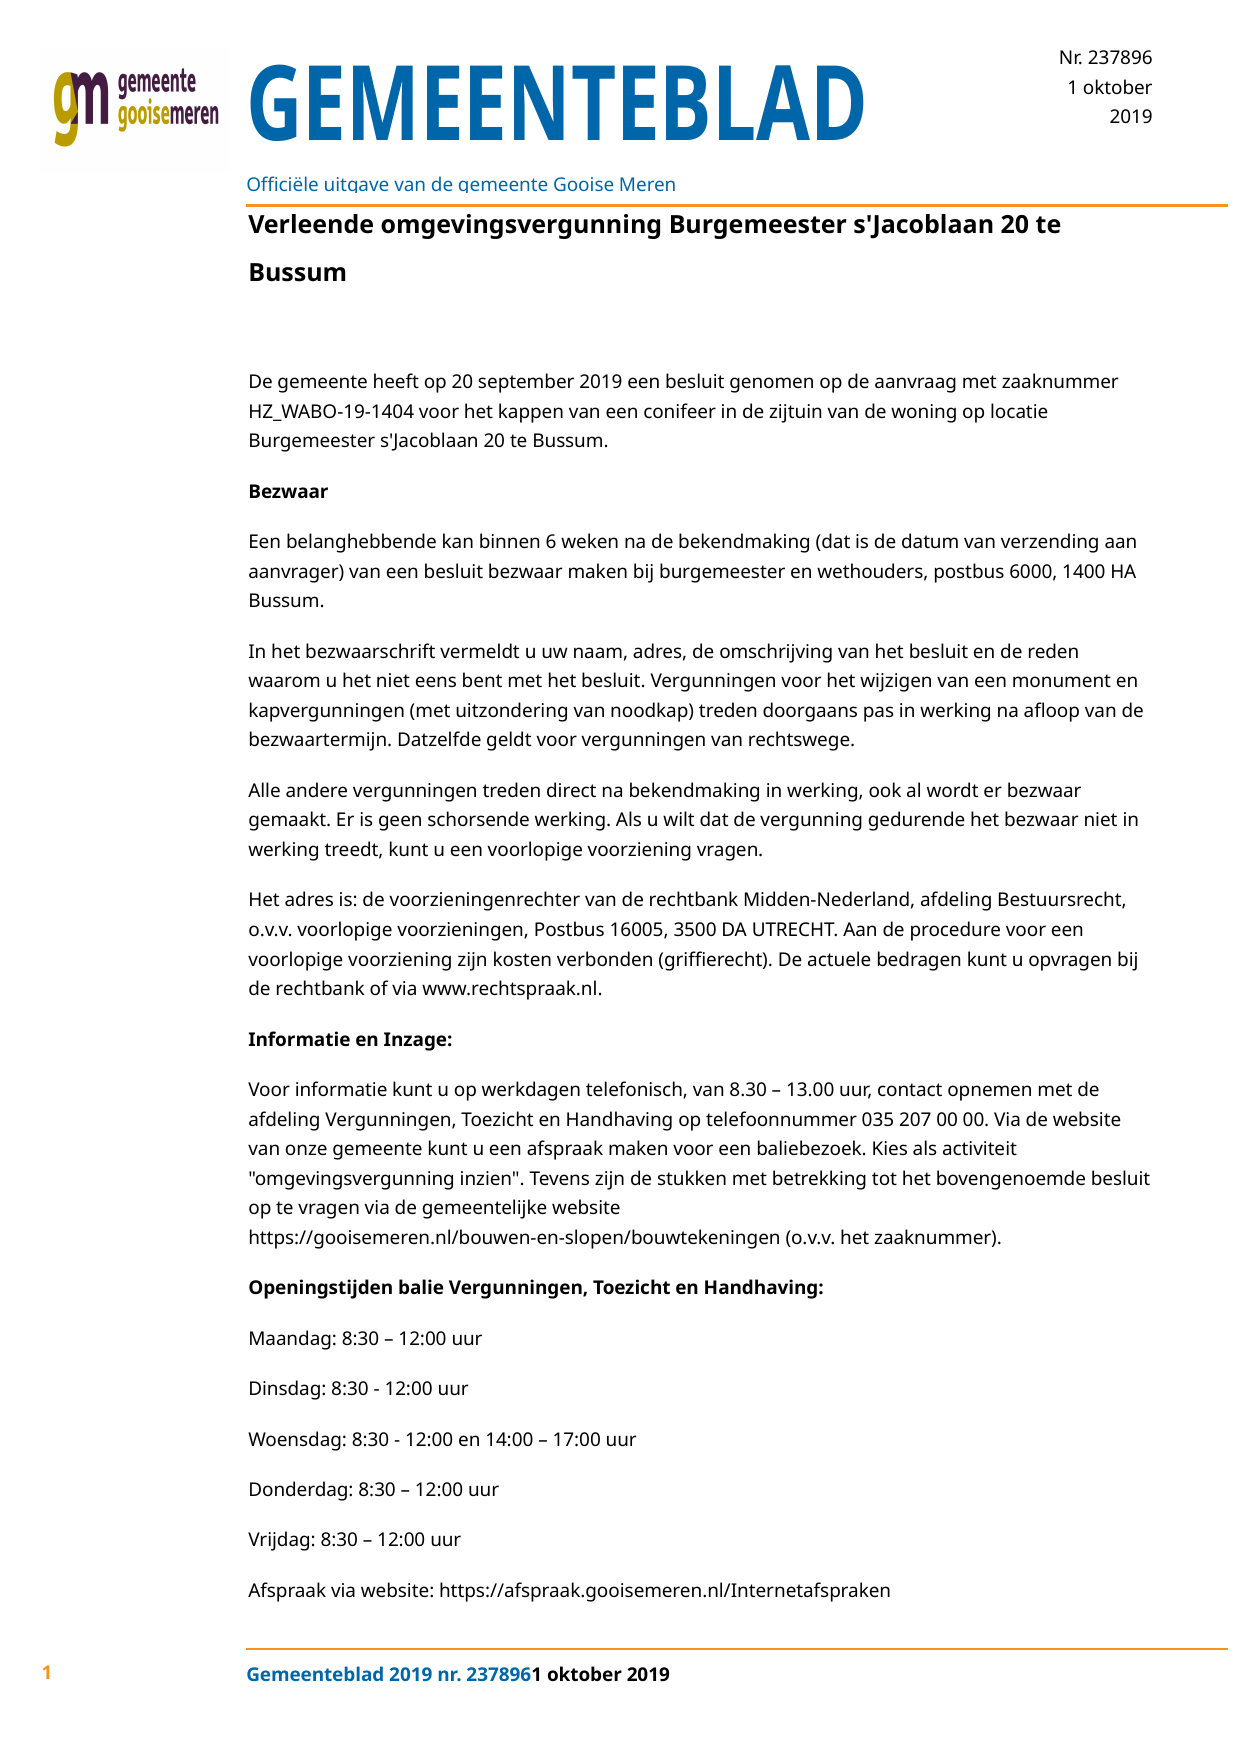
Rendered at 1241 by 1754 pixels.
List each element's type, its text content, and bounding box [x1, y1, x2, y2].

text Voor informatie kunt u op werkdagen telefonisch, van 8.30 – 13.00 uur, contact opnemen met de afdeling Vergunningen, Toezicht en Handhaving op telefoonnummer 035 207 00 00. Via de website van onze gemeente kunt u een afspraak maken voor een baliebezoek. Kies als activiteit "omgevingsvergunning inzien". Tevens zijn de stukken met betrekking tot het bovengenoemde besluit op te vragen via de gemeentelijke website https://gooisemeren.nl/bouwen-en-slopen/bouwtekeningen (o.v.v. het zaaknummer). [248, 1076, 1152, 1250]
text Alle andere vergunningen treden direct na bekendmaking in werking, ook al wordt er bezwaar gemaakt. Er is geen schorsende werking. Als u wilt dat de vergunning gedurende het bezwaar niet in werking treedt, kunt u een voorlopige voorziening vragen. [248, 777, 1152, 862]
text Maandag: 8:30 – 12:00 uur [248, 1325, 1152, 1351]
text Donderdag: 8:30 – 12:00 uur [248, 1476, 1152, 1502]
text Vrijdag: 8:30 – 12:00 uur [248, 1527, 1152, 1552]
text Dinsdag: 8:30 - 12:00 uur [248, 1375, 1152, 1401]
text Informatie en Inzage: [248, 1026, 1152, 1052]
text Openingstijden balie Vergunningen, Toezicht en Handhaving: [248, 1274, 1152, 1300]
text Afspraak via website: https://afspraak.gooisemeren.nl/Internetafspraken [248, 1577, 1152, 1603]
text Verleende omgevingsvergunning Burgemeester s'Jacoblaan 20 te Bussum [248, 207, 1152, 288]
picture [41, 47, 231, 172]
text Het adres is: de voorzieningenrechter van de rechtbank Midden-Nederland, afdeling Bestuursrecht, o.v.v. voorlopige voorzieningen, Postbus 16005, 3500 DA UTRECHT. Aan de procedure voor een voorlopige voorziening zijn kosten verbonden (griffierecht). De actuele bedragen kunt u opvragen bij de rechtbank of via www.rechtspraak.nl. [248, 887, 1152, 1001]
text In het bezwaarschrift vermeldt u uw naam, adres, de omschrijving van het besluit en de reden waarom u het niet eens bent met het besluit. Vergunningen voor het wijzigen van een monument en kapvergunningen (met uitzondering van noodkap) treden doorgaans pas in werking na afloop van de bezwaartermijn. Datzelfde geldt voor vergunningen van rechtswege. [248, 638, 1152, 752]
text De gemeente heeft op 20 september 2019 een besluit genomen op de aanvraag met zaaknummer HZ_WABO-19-1404 voor het kappen van een conifeer in de zijtuin van de woning op locatie Burgemeester s'Jacoblaan 20 te Bussum. [248, 368, 1152, 453]
text Bezwaar [248, 478, 1152, 504]
text Een belanghebbende kan binnen 6 weken na de bekendmaking (dat is de datum van verzending aan aanvrager) van een besluit bezwaar maken bij burgemeester en wethouders, postbus 6000, 1400 HA Bussum. [248, 528, 1152, 613]
text Woensdag: 8:30 - 12:00 en 14:00 – 17:00 uur [248, 1426, 1152, 1452]
